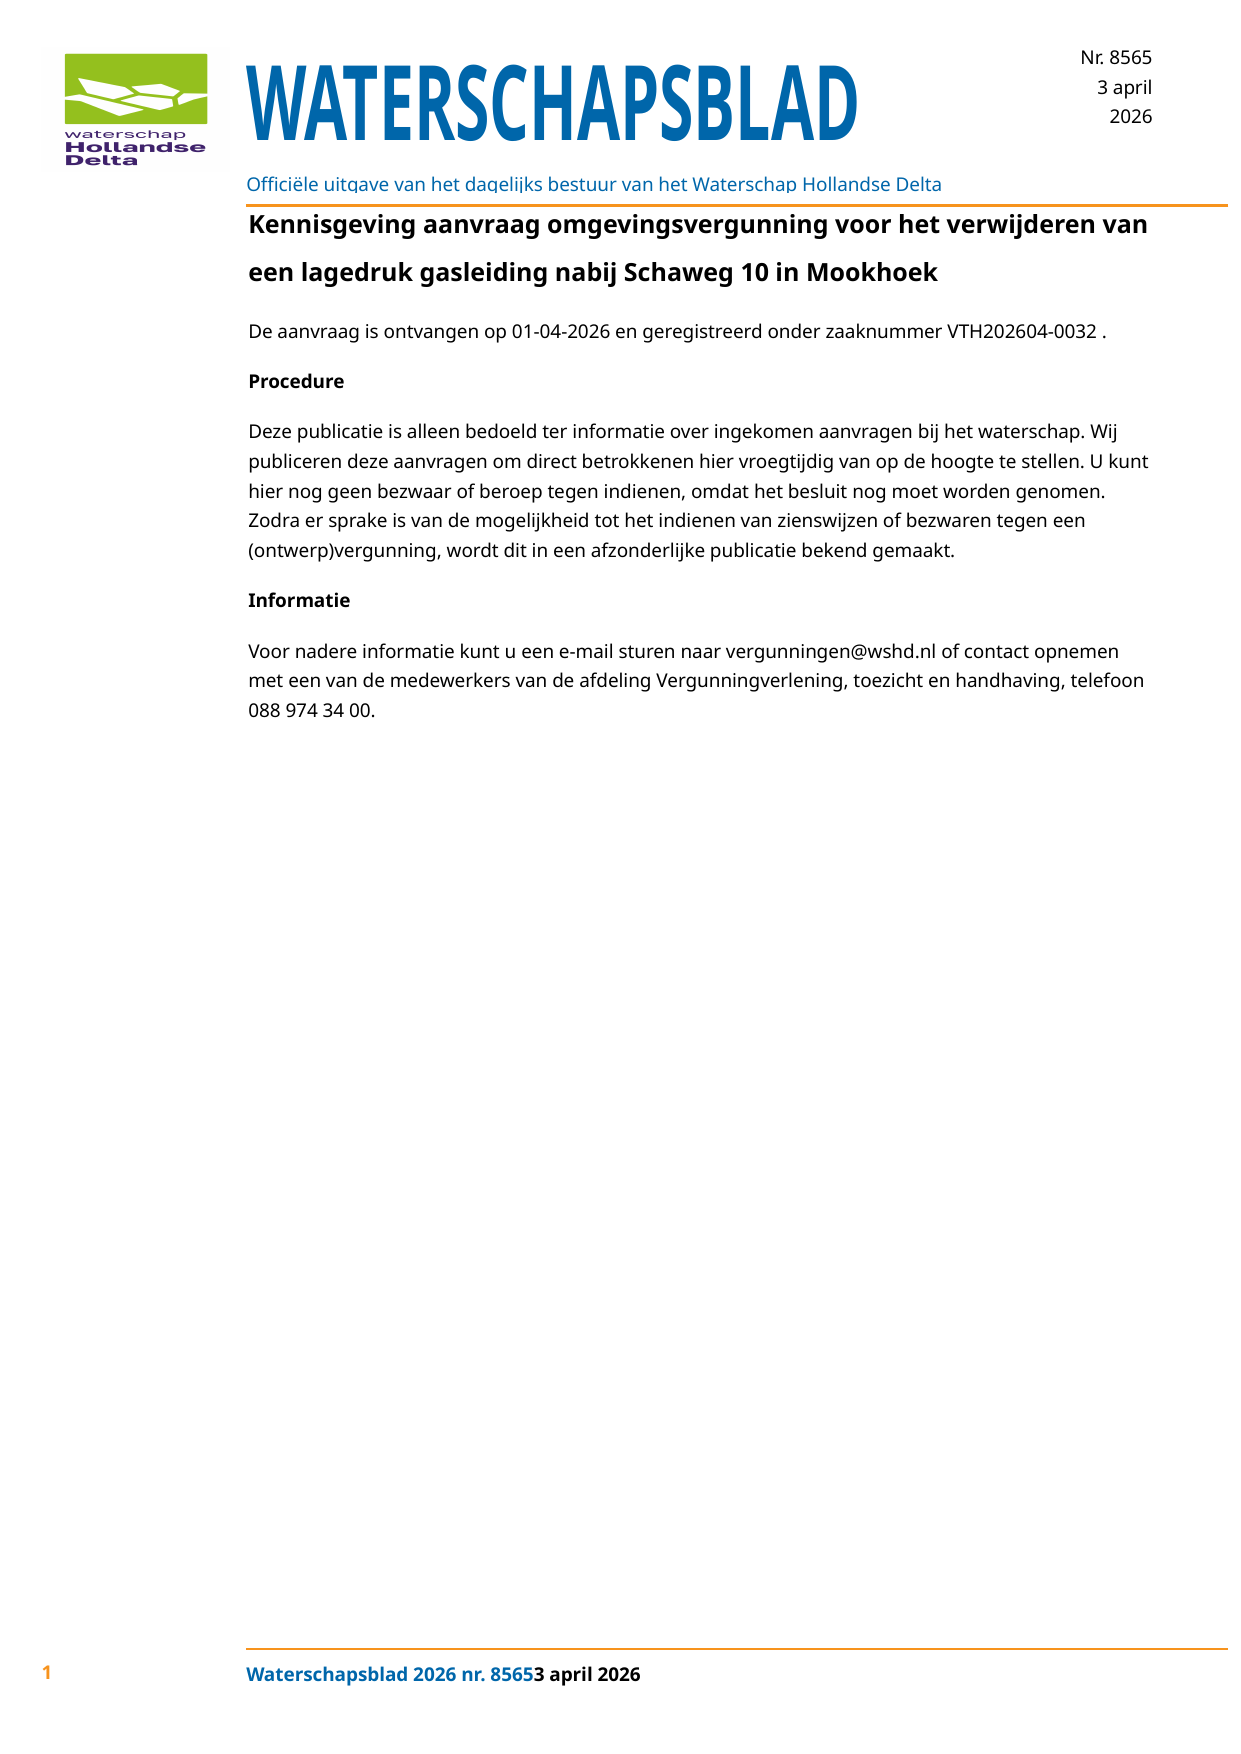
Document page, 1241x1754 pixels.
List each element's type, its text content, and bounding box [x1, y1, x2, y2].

text Procedure [248, 368, 1152, 394]
text Voor nadere informatie kunt u een e-mail sturen naar vergunningen@wshd.nl of contact opnemen met een van de medewerkers van de afdeling Vergunningverlening, toezicht en handhaving, telefoon 088 974 34 00. [248, 638, 1152, 723]
text De aanvraag is ontvangen op 01-04-2026 en geregistreerd onder zaaknummer VTH202604-0032 . [248, 318, 1152, 344]
text Deze publicatie is alleen bedoeld ter informatie over ingekomen aanvragen bij het waterschap. Wij publiceren deze aanvragen om direct betrokkenen hier vroegtijdig van op de hoogte te stellen. U kunt hier nog geen bezwaar of beroep tegen indienen, omdat het besluit nog moet worden genomen. Zodra er sprake is van de mogelijkheid tot het indienen van zienswijzen of bezwaren tegen een (ontwerp)vergunning, wordt dit in een afzonderlijke publicatie bekend gemaakt. [248, 419, 1152, 563]
text Kennisgeving aanvraag omgevingsvergunning voor het verwijderen van een lagedruk gasleiding nabij Schaweg 10 in Mookhoek [248, 207, 1152, 288]
picture [41, 47, 231, 172]
text Informatie [248, 587, 1152, 613]
